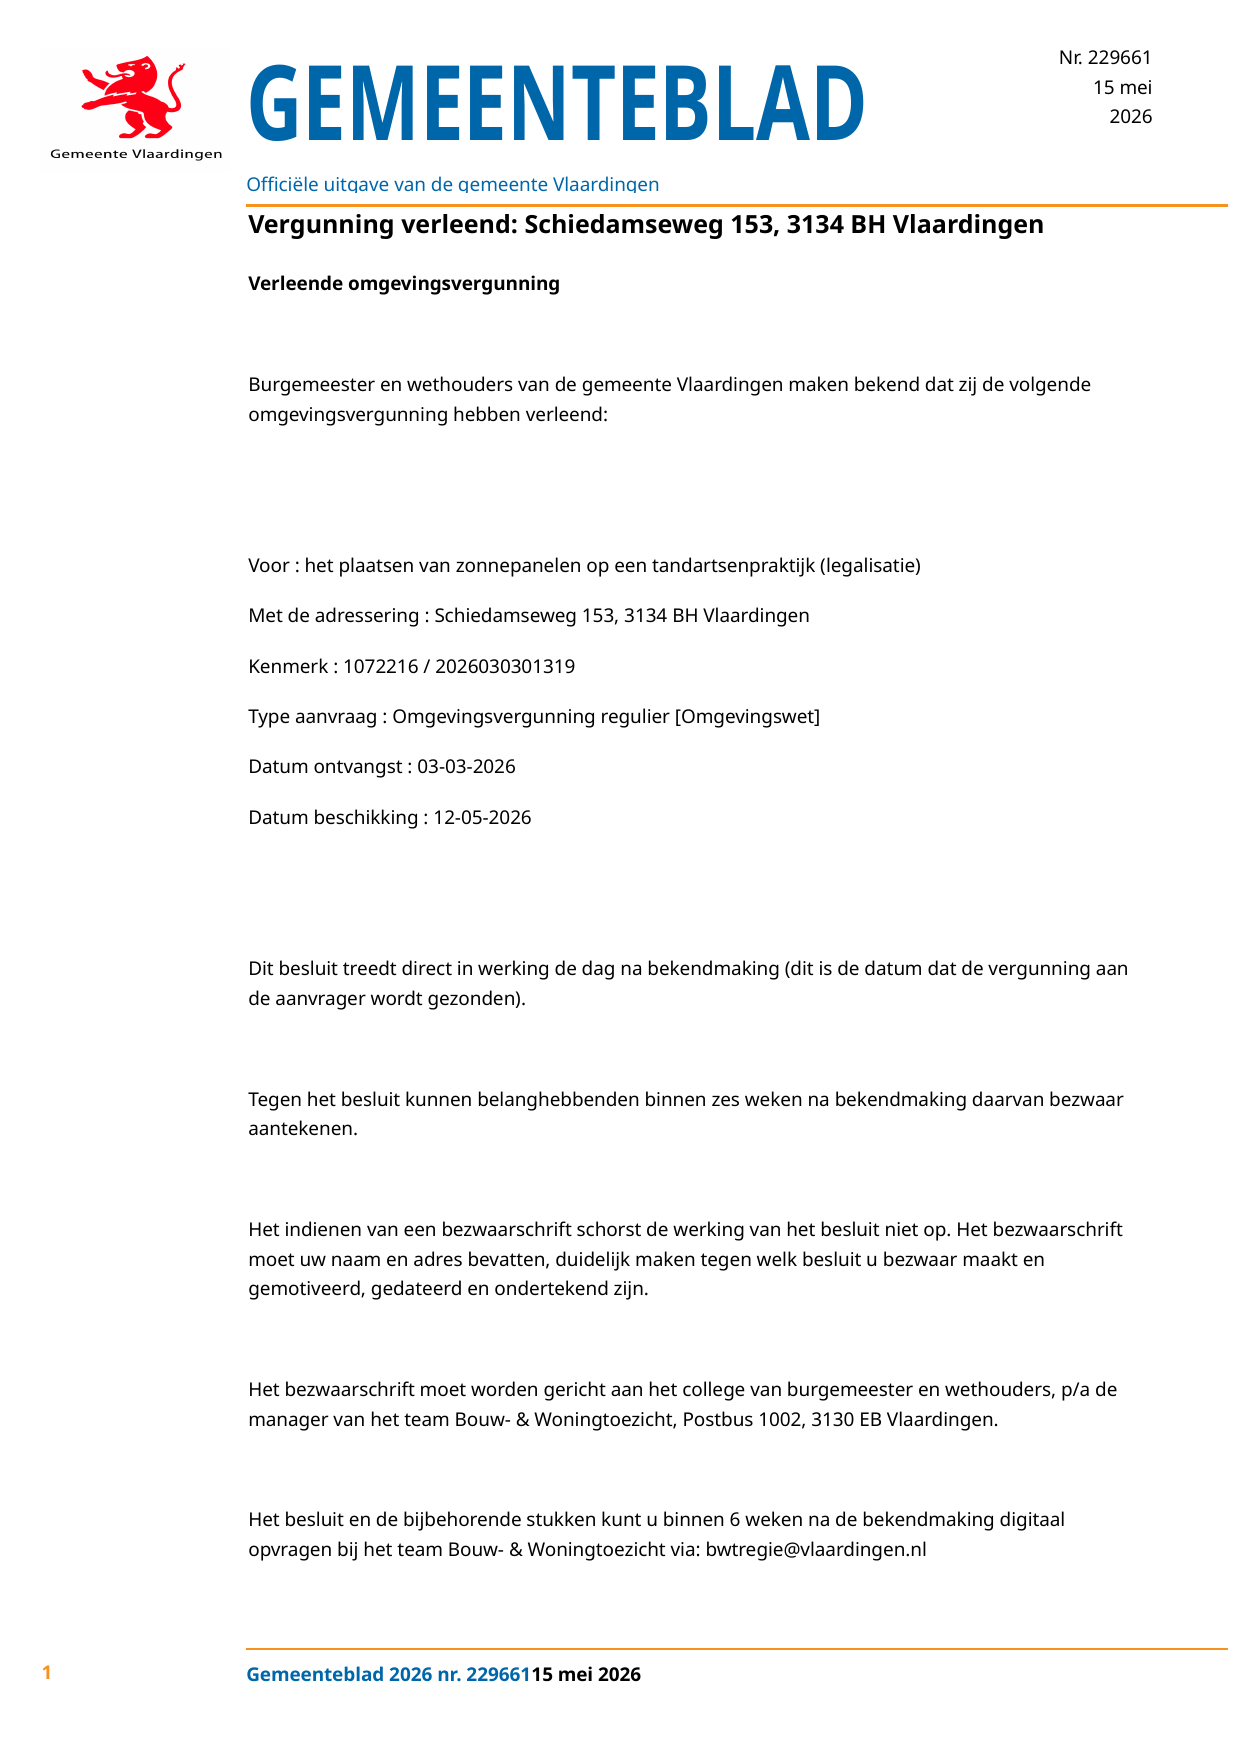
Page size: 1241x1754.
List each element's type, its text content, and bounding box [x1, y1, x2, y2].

text Vergunning verleend: Schiedamseweg 153, 3134 BH Vlaardingen [248, 207, 1152, 241]
text Het bezwaarschrift moet worden gericht aan het college van burgemeester en wethouders, p/a de manager van het team Bouw- & Woningtoezicht, Postbus 1002, 3130 EB Vlaardingen. [248, 1376, 1152, 1431]
picture [41, 47, 231, 172]
text Dit besluit treedt direct in werking de dag na bekendmaking (dit is de datum dat de vergunning aan de aanvrager wordt gezonden). [248, 955, 1152, 1011]
text Met de adressering : Schiedamseweg 153, 3134 BH Vlaardingen [248, 602, 1152, 628]
text Het indienen van een bezwaarschrift schorst de werking van het besluit niet op. Het bezwaarschrift moet uw naam en adres bevatten, duidelijk maken tegen welk besluit u bezwaar maakt en gemotiveerd, gedateerd en ondertekend zijn. [248, 1216, 1152, 1301]
text Het besluit en de bijbehorende stukken kunt u binnen 6 weken na de bekendmaking digitaal opvragen bij het team Bouw- & Woningtoezicht via: bwtregie@vlaardingen.nl [248, 1507, 1152, 1562]
text Verleende omgevingsvergunning [248, 270, 1152, 296]
text Tegen het besluit kunnen belanghebbenden binnen zes weken na bekendmaking daarvan bezwaar aantekenen. [248, 1086, 1152, 1141]
text Voor : het plaatsen van zonnepanelen op een tandartsenpraktijk (legalisatie) [248, 552, 1152, 578]
text Datum ontvangst : 03-03-2026 [248, 754, 1152, 779]
text Burgemeester en wethouders van de gemeente Vlaardingen maken bekend dat zij de volgende omgevingsvergunning hebben verleend: [248, 371, 1152, 426]
text Datum beschikking : 12-05-2026 [248, 804, 1152, 830]
text Type aanvraag : Omgevingsvergunning regulier [Omgevingswet] [248, 703, 1152, 729]
text Kenmerk : 1072216 / 2026030301319 [248, 653, 1152, 678]
